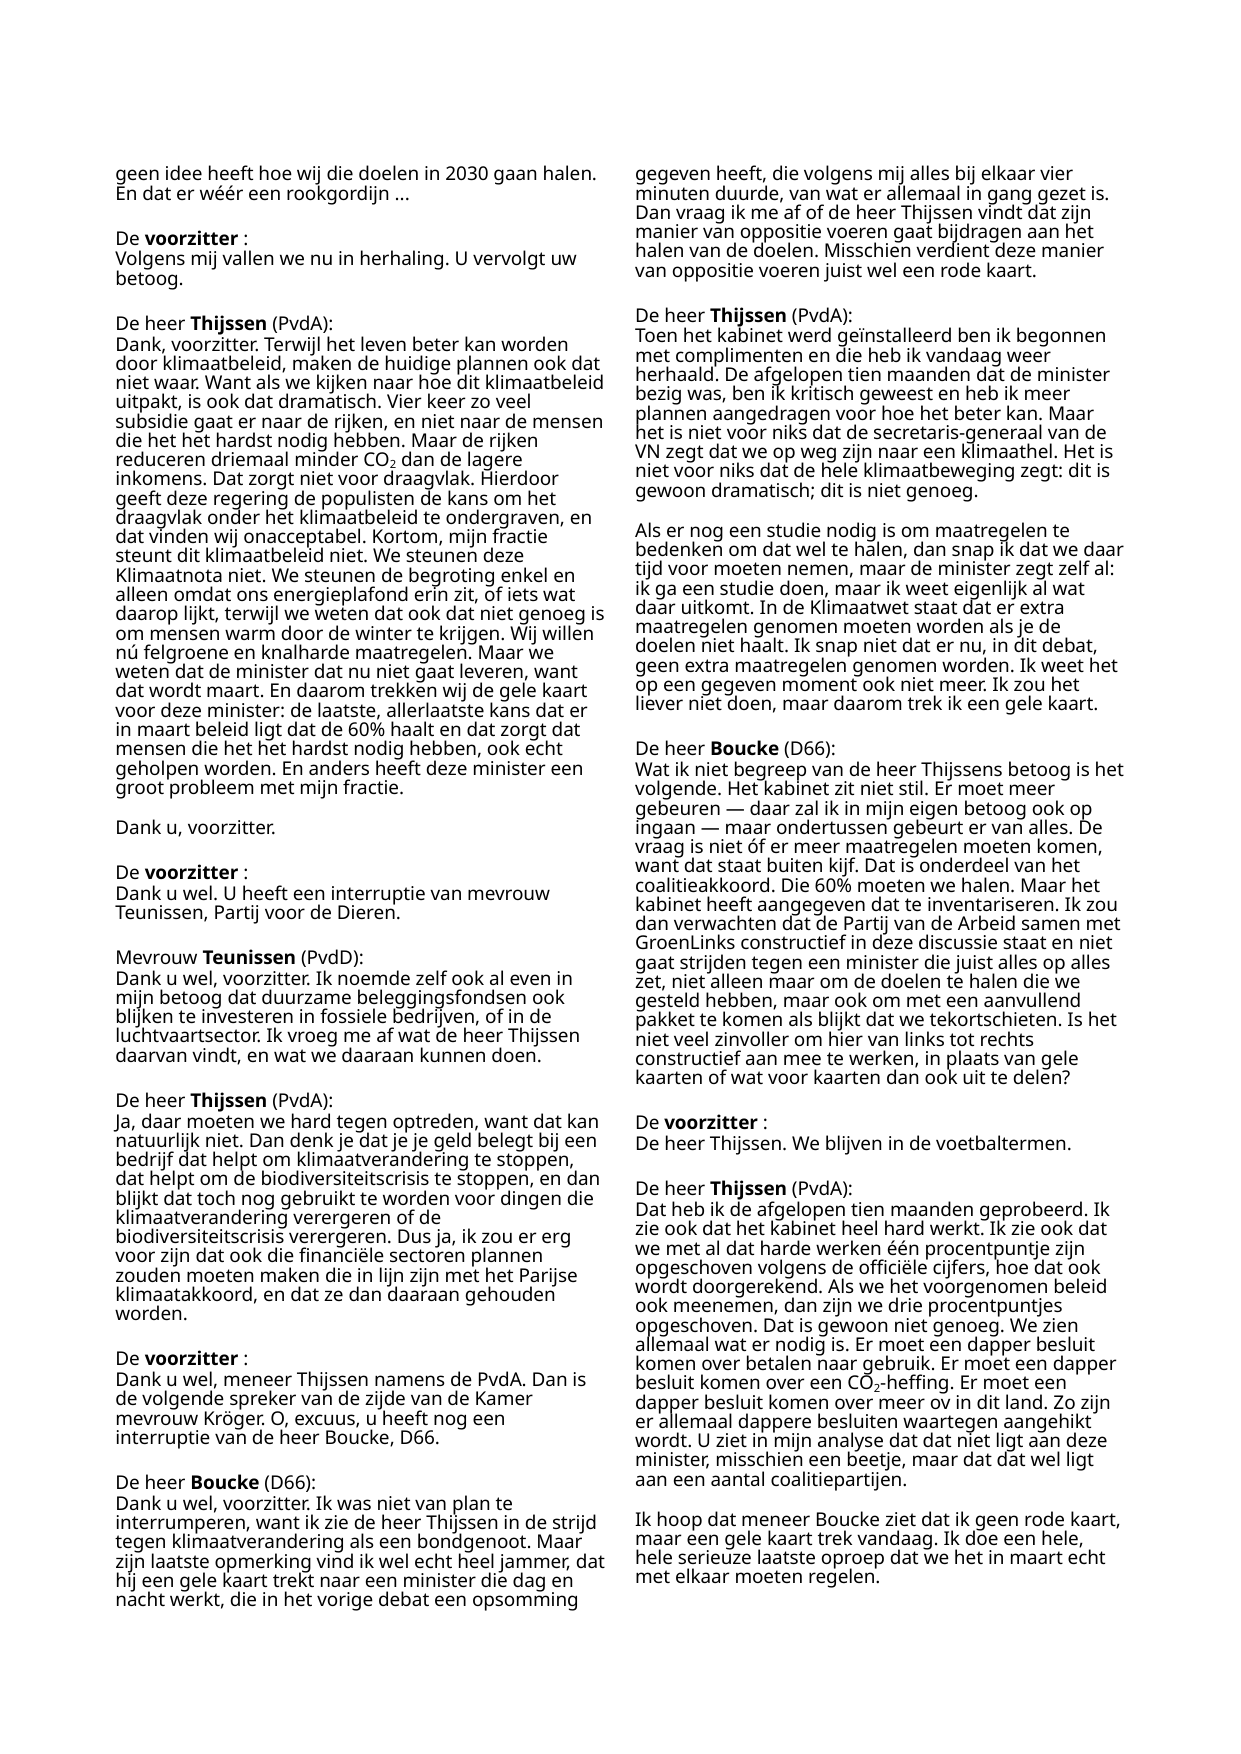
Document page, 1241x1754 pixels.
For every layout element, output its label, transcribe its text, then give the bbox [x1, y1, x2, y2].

text Ik hoop dat meneer Boucke ziet dat ik geen rode kaart, maar een gele kaart trek vandaag. Ik doe een hele, hele serieuze laatste oproep dat we het in maart echt met elkaar moeten regelen. [635, 1511, 1125, 1588]
text Ja, daar moeten we hard tegen optreden, want dat kan natuurlijk niet. Dan denk je dat je je geld belegt bij een bedrijf dat helpt om klimaatverandering te stoppen, dat helpt om de biodiversiteitscrisis te stoppen, en dan blijkt dat toch nog gebruikt te worden voor dingen die klimaatverandering verergeren of de biodiversiteitscrisis verergeren. Dus ja, ik zou er erg voor zijn dat ook die financiële sectoren plannen zouden moeten maken die in lijn zijn met het Parijse klimaatakkoord, en dat ze dan daaraan gehouden worden. [115, 1113, 605, 1324]
text De heer Thijssen (PvdA): [635, 302, 1125, 327]
text De heer Thijssen (PvdA): [115, 1087, 605, 1113]
text De heer Boucke (D66): [115, 1469, 605, 1495]
text De voorzitter : [115, 225, 605, 250]
text Toen het kabinet werd geïnstalleerd ben ik begonnen met complimenten en die heb ik vandaag weer herhaald. De afgelopen tien maanden dat de minister bezig was, ben ik kritisch geweest en heb ik meer plannen aangedragen voor hoe het beter kan. Maar het is niet voor niks dat de secretaris-generaal van de VN zegt dat we op weg zijn naar een klimaathel. Het is niet voor niks dat de hele klimaatbeweging zegt: dit is gewoon dramatisch; dit is niet genoeg. [635, 327, 1125, 501]
text De voorzitter : [115, 1345, 605, 1371]
text Dat heb ik de afgelopen tien maanden geprobeerd. Ik zie ook dat het kabinet heel hard werkt. Ik zie ook dat we met al dat harde werken één procentpuntje zijn opgeschoven volgens de officiële cijfers, hoe dat ook wordt doorgerekend. Als we het voorgenomen beleid ook meenemen, dan zijn we drie procentpuntjes opgeschoven. Dat is gewoon niet genoeg. We zien allemaal wat er nodig is. Er moet een dapper besluit komen over betalen naar gebruik. Er moet een dapper besluit komen over een CO2-heffing. Er moet een dapper besluit komen over meer ov in dit land. Zo zijn er allemaal dappere besluiten waartegen aangehikt wordt. U ziet in mijn analyse dat dat niet ligt aan deze minister, misschien een beetje, maar dat dat wel ligt aan een aantal coalitiepartijen. [635, 1201, 1125, 1490]
text Als er nog een studie nodig is om maatregelen te bedenken om dat wel te halen, dan snap ik dat we daar tijd voor moeten nemen, maar de minister zegt zelf al: ik ga een studie doen, maar ik weet eigenlijk al wat daar uitkomt. In de Klimaatwet staat dat er extra maatregelen genomen moeten worden als je de doelen niet haalt. Ik snap niet dat er nu, in dit debat, geen extra maatregelen genomen worden. Ik weet het op een gegeven moment ook niet meer. Ik zou het liever niet doen, maar daarom trek ik een gele kaart. [635, 522, 1125, 714]
text De heer Boucke (D66): [635, 735, 1125, 761]
text De heer Thijssen (PvdA): [635, 1175, 1125, 1201]
text geen idee heeft hoe wij die doelen in 2030 gaan halen. En dat er wéér een rookgordijn ... [115, 165, 605, 204]
text De voorzitter : [635, 1109, 1125, 1135]
text De heer Thijssen (PvdA): [115, 310, 605, 336]
text Dank u wel, meneer Thijssen namens de PvdA. Dan is de volgende spreker van de zijde van de Kamer mevrouw Kröger. O, excuus, u heeft nog een interruptie van de heer Boucke, D66. [115, 1371, 605, 1448]
text Dank, voorzitter. Terwijl het leven beter kan worden door klimaatbeleid, maken de huidige plannen ook dat niet waar. Want als we kijken naar hoe dit klimaatbeleid uitpakt, is ook dat dramatisch. Vier keer zo veel subsidie gaat er naar de rijken, en niet naar de mensen die het het hardst nodig hebben. Maar de rijken reduceren driemaal minder CO2 dan de lagere inkomens. Dat zorgt niet voor draagvlak. Hierdoor geeft deze regering de populisten de kans om het draagvlak onder het klimaatbeleid te ondergraven, en dat vinden wij onacceptabel. Kortom, mijn fractie steunt dit klimaatbeleid niet. We steunen deze Klimaatnota niet. We steunen de begroting enkel en alleen omdat ons energieplafond erin zit, of iets wat daarop lijkt, terwijl we weten dat ook dat niet genoeg is om mensen warm door de winter te krijgen. Wij willen nú felgroene en knalharde maatregelen. Maar we weten dat de minister dat nu niet gaat leveren, want dat wordt maart. En daarom trekken wij de gele kaart voor deze minister: de laatste, allerlaatste kans dat er in maart beleid ligt dat de 60% haalt en dat zorgt dat mensen die het het hardst nodig hebben, ook echt geholpen worden. En anders heeft deze minister een groot probleem met mijn fractie. [115, 336, 605, 798]
text Dank u wel, voorzitter. Ik was niet van plan te interrumperen, want ik zie de heer Thijssen in de strijd tegen klimaatverandering als een bondgenoot. Maar zijn laatste opmerking vind ik wel echt heel jammer, dat hij een gele kaart trekt naar een minister die dag en nacht werkt, die in het vorige debat een opsomming [115, 1495, 605, 1610]
text Mevrouw Teunissen (PvdD): [115, 944, 605, 970]
text Volgens mij vallen we nu in herhaling. U vervolgt uw betoog. [115, 250, 605, 289]
text De voorzitter : [115, 859, 605, 884]
text Dank u wel, voorzitter. Ik noemde zelf ook al even in mijn betoog dat duurzame beleggingsfondsen ook blijken te investeren in fossiele bedrijven, of in de luchtvaartsector. Ik vroeg me af wat de heer Thijssen daarvan vindt, en wat we daaraan kunnen doen. [115, 970, 605, 1066]
text gegeven heeft, die volgens mij alles bij elkaar vier minuten duurde, van wat er allemaal in gang gezet is. Dan vraag ik me af of de heer Thijssen vindt dat zijn manier van oppositie voeren gaat bijdragen aan het halen van de doelen. Misschien verdient deze manier van oppositie voeren juist wel een rode kaart. [635, 165, 1125, 281]
text Wat ik niet begreep van de heer Thijssens betoog is het volgende. Het kabinet zit niet stil. Er moet meer gebeuren — daar zal ik in mijn eigen betoog ook op ingaan — maar ondertussen gebeurt er van alles. De vraag is niet óf er meer maatregelen moeten komen, want dat staat buiten kijf. Dat is onderdeel van het coalitieakkoord. Die 60% moeten we halen. Maar het kabinet heeft aangegeven dat te inventariseren. Ik zou dan verwachten dat de Partij van de Arbeid samen met GroenLinks constructief in deze discussie staat en niet gaat strijden tegen een minister die juist alles op alles zet, niet alleen maar om de doelen te halen die we gesteld hebben, maar ook om met een aanvullend pakket te komen als blijkt dat we tekortschieten. Is het niet veel zinvoller om hier van links tot rechts constructief aan mee te werken, in plaats van gele kaarten of wat voor kaarten dan ook uit te delen? [635, 761, 1125, 1088]
text De heer Thijssen. We blijven in de voetbaltermen. [635, 1135, 1125, 1154]
text Dank u wel. U heeft een interruptie van mevrouw Teunissen, Partij voor de Dieren. [115, 884, 605, 923]
text Dank u, voorzitter. [115, 819, 605, 838]
